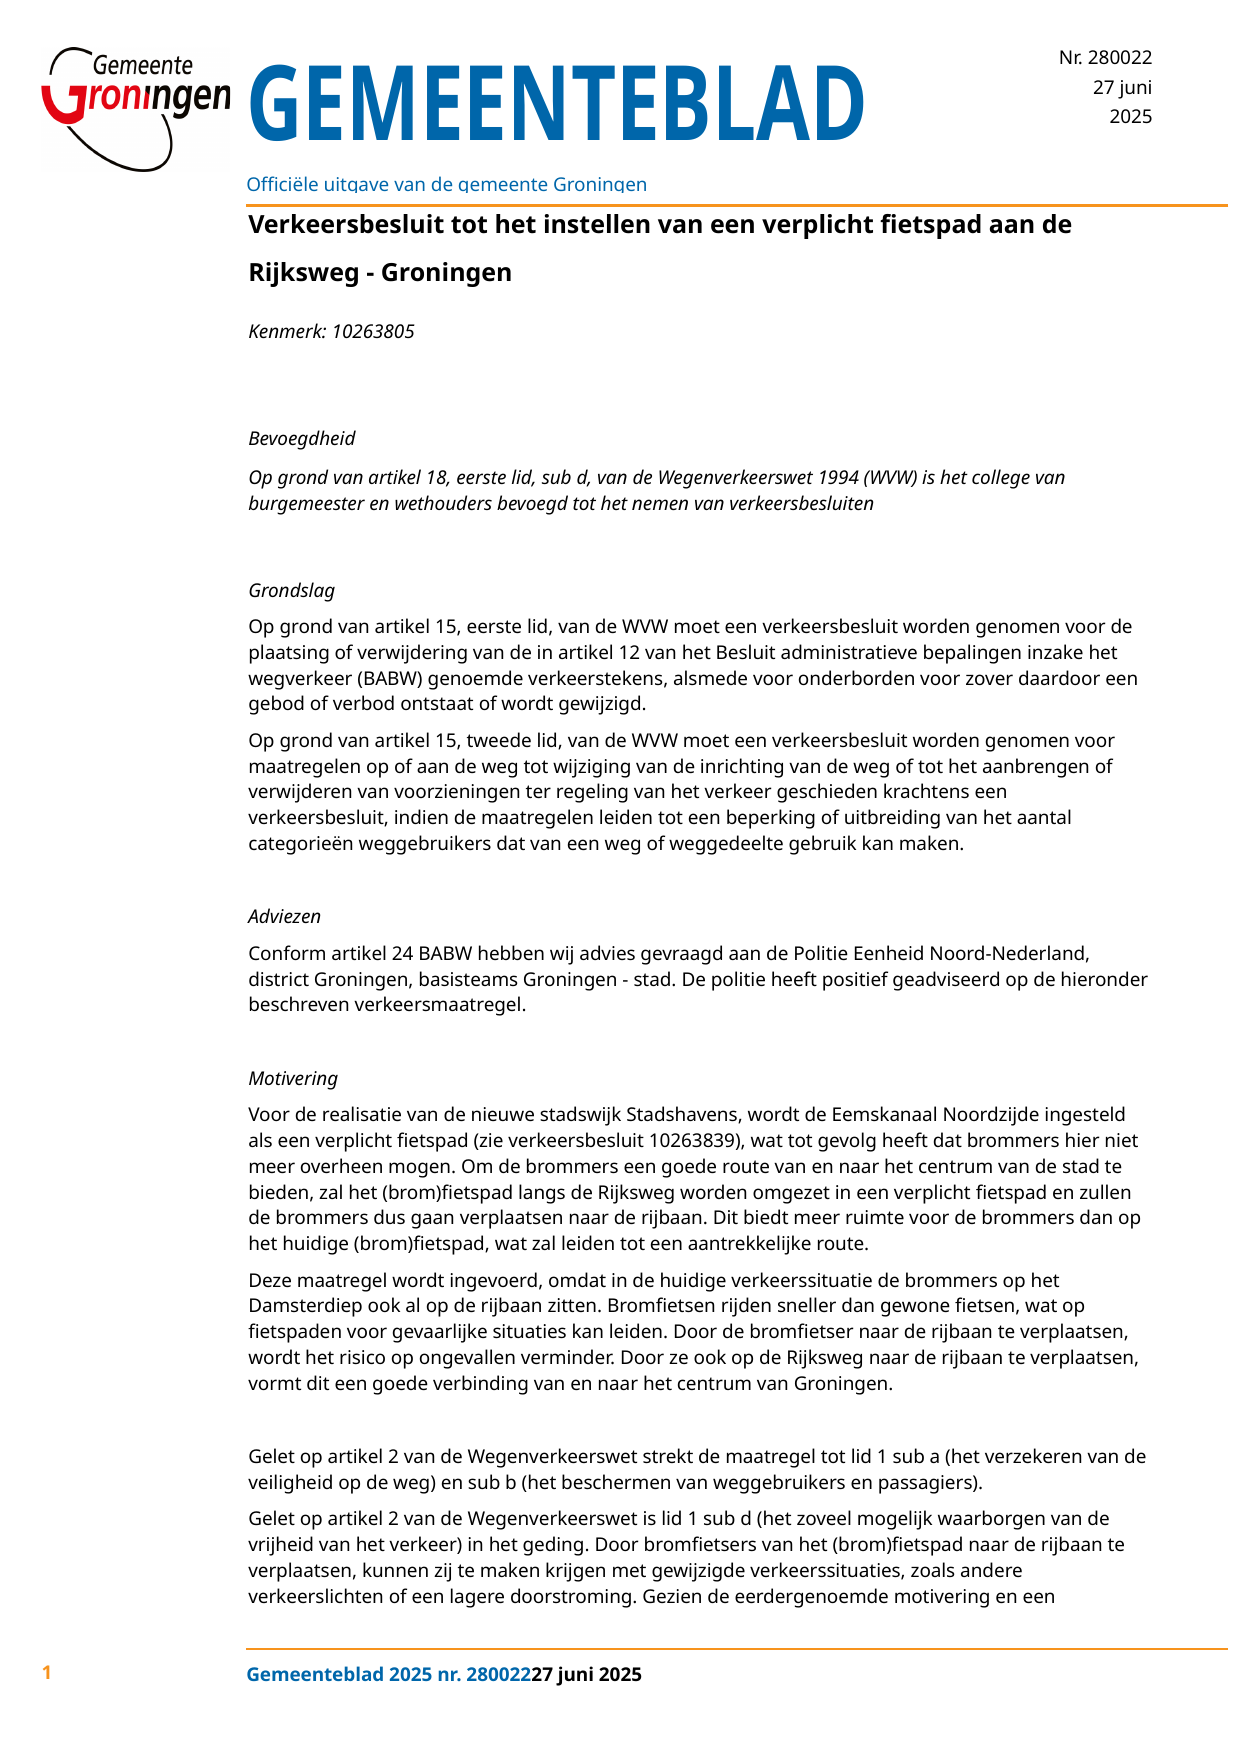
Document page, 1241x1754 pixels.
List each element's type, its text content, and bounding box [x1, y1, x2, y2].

picture [41, 47, 231, 172]
text Deze maatregel wordt ingevoerd, omdat in de huidige verkeerssituatie de brommers op het Damsterdiep ook al op de rijbaan zitten. Bromfietsen rijden sneller dan gewone fietsen, wat op fietspaden voor gevaarlijke situaties kan leiden. Door de bromfietser naar de rijbaan te verplaatsen, wordt het risico op ongevallen verminder. Door ze ook op de Rijksweg naar de rijbaan te verplaatsen, vormt dit een goede verbinding van en naar het centrum van Groningen. [248, 1267, 1152, 1396]
text Kenmerk: 10263805 [248, 318, 1152, 344]
text Adviezen [248, 903, 1152, 929]
text Op grond van artikel 15, tweede lid, van de WVW moet een verkeersbesluit worden genomen voor maatregelen op of aan de weg tot wijziging van de inrichting van de weg of tot het aanbrengen of verwijderen van voorzieningen ter regeling van het verkeer geschieden krachtens een verkeersbesluit, indien de maatregelen leiden tot een beperking of uitbreiding van het aantal categorieën weggebruikers dat van een weg of weggedeelte gebruik kan maken. [248, 727, 1152, 856]
text Grondslag [248, 577, 1152, 602]
text Op grond van artikel 15, eerste lid, van de WVW moet een verkeersbesluit worden genomen voor de plaatsing of verwijdering van de in artikel 12 van het Besluit administratieve bepalingen inzake het wegverkeer (BABW) genoemde verkeerstekens, alsmede voor onderborden voor zover daardoor een gebod of verbod ontstaat of wordt gewijzigd. [248, 613, 1152, 716]
text Verkeersbesluit tot het instellen van een verplicht fietspad aan de Rijksweg - Groningen [248, 207, 1152, 288]
text Op grond van artikel 18, eerste lid, sub d, van de Wegenverkeerswet 1994 (WVW) is het college van burgemeester en wethouders bevoegd tot het nemen van verkeersbesluiten [248, 464, 1152, 516]
text Bevoegdheid [248, 425, 1152, 451]
text Motivering [248, 1065, 1152, 1091]
text Gelet op artikel 2 van de Wegenverkeerswet strekt de maatregel tot lid 1 sub a (het verzekeren van de veiligheid op de weg) en sub b (het beschermen van weggebruikers en passagiers). [248, 1443, 1152, 1495]
text Voor de realisatie van de nieuwe stadswijk Stadshavens, wordt de Eemskanaal Noordzijde ingesteld als een verplicht fietspad (zie verkeersbesluit 10263839), wat tot gevolg heeft dat brommers hier niet meer overheen mogen. Om de brommers een goede route van en naar het centrum van de stad te bieden, zal het (brom)fietspad langs de Rijksweg worden omgezet in een verplicht fietspad en zullen de brommers dus gaan verplaatsen naar de rijbaan. Dit biedt meer ruimte voor de brommers dan op het huidige (brom)fietspad, wat zal leiden tot een aantrekkelijke route. [248, 1102, 1152, 1256]
text Gelet op artikel 2 van de Wegenverkeerswet is lid 1 sub d (het zoveel mogelijk waarborgen van de vrijheid van het verkeer) in het geding. Door bromfietsers van het (brom)fietspad naar de rijbaan te verplaatsen, kunnen zij te maken krijgen met gewijzigde verkeerssituaties, zoals andere verkeerslichten of een lagere doorstroming. Gezien de eerdergenoemde motivering en een [248, 1506, 1152, 1608]
text Conform artikel 24 BABW hebben wij advies gevraagd aan de Politie Eenheid Noord-Nederland, district Groningen, basisteams Groningen - stad. De politie heeft positief geadviseerd op de hieronder beschreven verkeersmaatregel. [248, 940, 1152, 1017]
